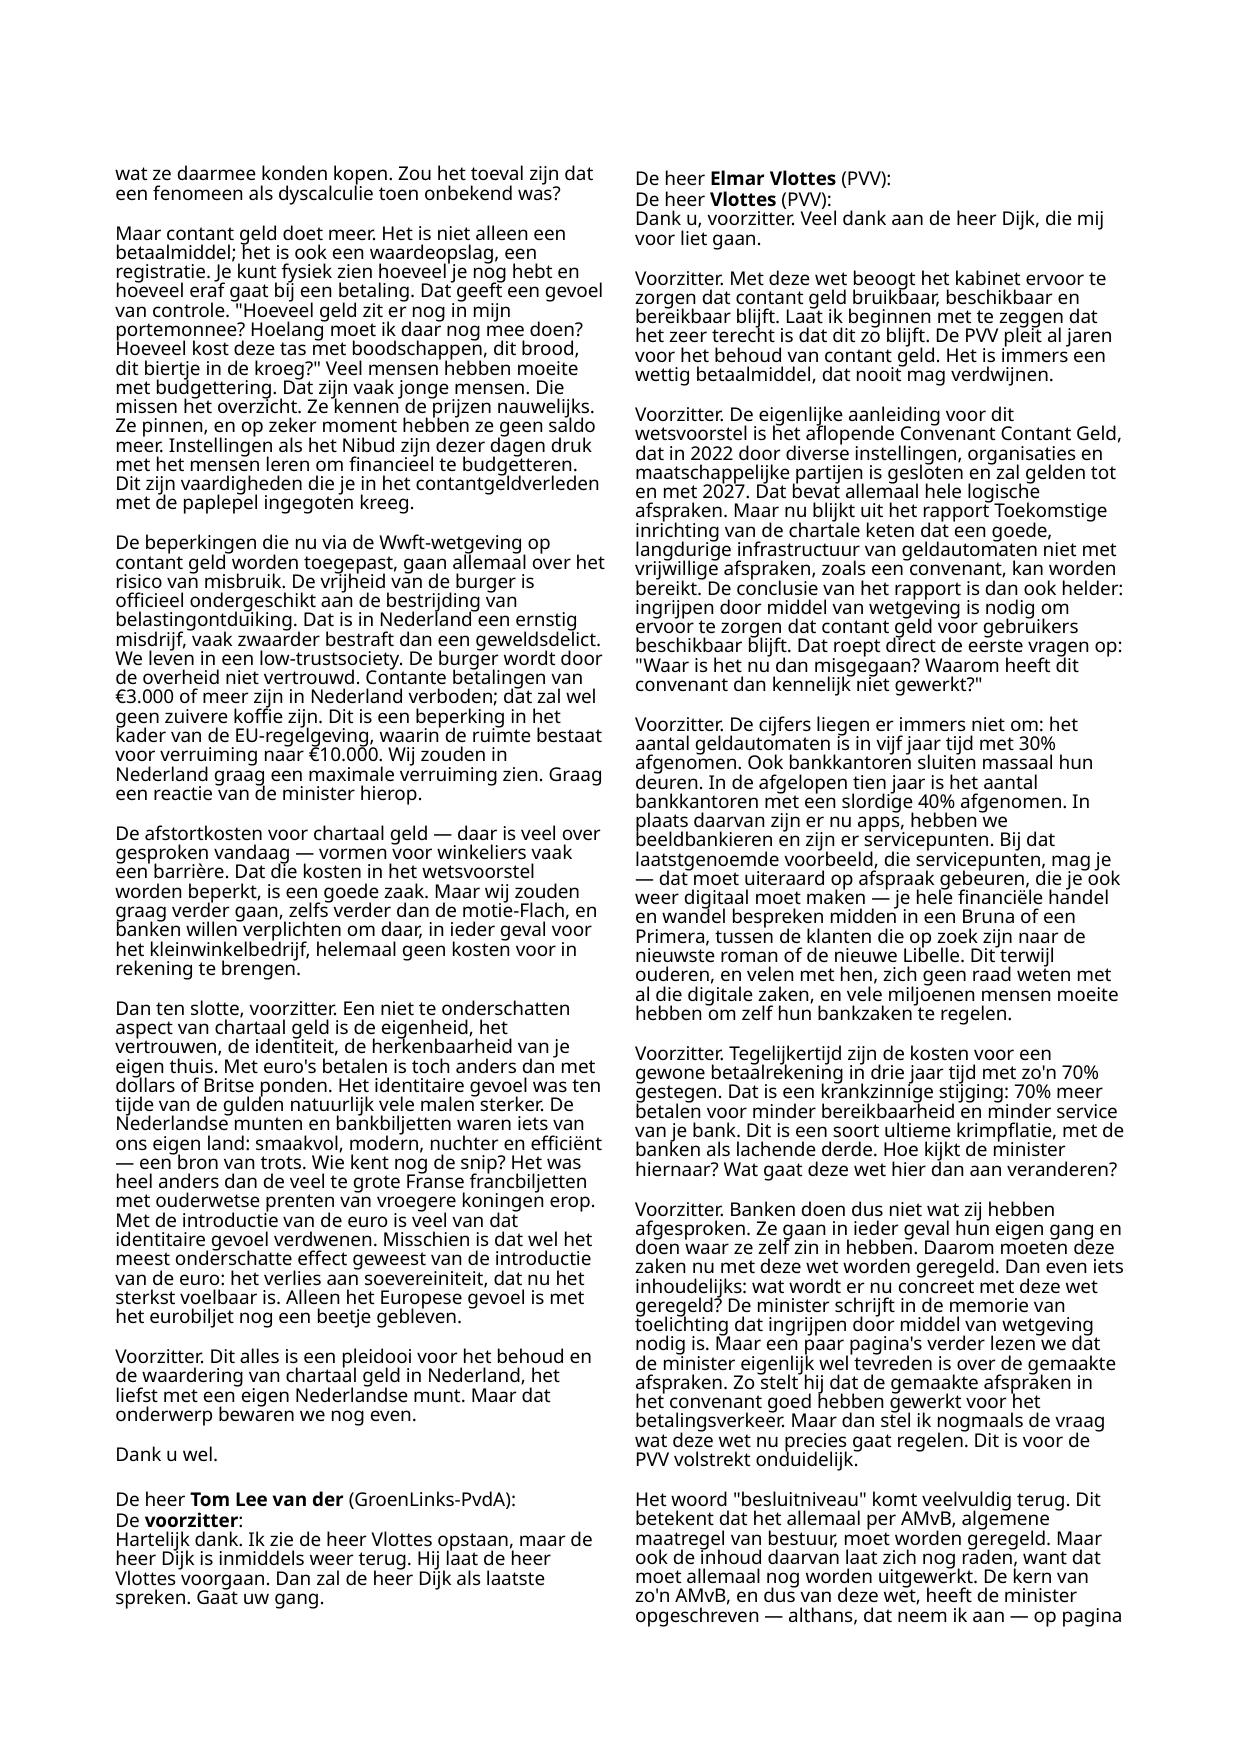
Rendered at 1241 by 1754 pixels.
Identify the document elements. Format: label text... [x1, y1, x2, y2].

text Maar contant geld doet meer. Het is niet alleen een betaalmiddel; het is ook een waardeopslag, een registratie. Je kunt fysiek zien hoeveel je nog hebt en hoeveel eraf gaat bij een betaling. Dat geeft een gevoel van controle. "Hoeveel geld zit er nog in mijn portemonnee? Hoelang moet ik daar nog mee doen? Hoeveel kost deze tas met boodschappen, dit brood, dit biertje in de kroeg?" Veel mensen hebben moeite met budgettering. Dat zijn vaak jonge mensen. Die missen het overzicht. Ze kennen de prijzen nauwelijks. Ze pinnen, en op zeker moment hebben ze geen saldo meer. Instellingen als het Nibud zijn dezer dagen druk met het mensen leren om financieel te budgetteren. Dit zijn vaardigheden die je in het contantgeldverleden met de paplepel ingegoten kreeg. [115, 224, 605, 514]
text Voorzitter. De cijfers liegen er immers niet om: het aantal geldautomaten is in vijf jaar tijd met 30% afgenomen. Ook bankkantoren sluiten massaal hun deuren. In de afgelopen tien jaar is het aantal bankkantoren met een slordige 40% afgenomen. In plaats daarvan zijn er nu apps, hebben we beeldbankieren en zijn er servicepunten. Bij dat laatstgenoemde voorbeeld, die servicepunten, mag je — dat moet uiteraard op afspraak gebeuren, die je ook weer digitaal moet maken — je hele financiële handel en wandel bespreken midden in een Bruna of een Primera, tussen de klanten die op zoek zijn naar de nieuwste roman of de nieuwe Libelle. Dit terwijl ouderen, en velen met hen, zich geen raad weten met al die digitale zaken, en vele miljoenen mensen moeite hebben om zelf hun bankzaken te regelen. [635, 716, 1125, 1024]
text Voorzitter. Met deze wet beoogt het kabinet ervoor te zorgen dat contant geld bruikbaar, beschikbaar en bereikbaar blijft. Laat ik beginnen met te zeggen dat het zeer terecht is dat dit zo blijft. De PVV pleit al jaren voor het behoud van contant geld. Het is immers een wettig betaalmiddel, dat nooit mag verdwijnen. [635, 270, 1125, 385]
text Voorzitter. Dit alles is een pleidooi voor het behoud en de waardering van chartaal geld in Nederland, het liefst met een eigen Nederlandse munt. Maar dat onderwerp bewaren we nog even. [115, 1348, 605, 1425]
text Dank u wel. [115, 1446, 605, 1465]
text Het woord "besluitniveau" komt veelvuldig terug. Dit betekent dat het allemaal per AMvB, algemene maatregel van bestuur, moet worden geregeld. Maar ook de inhoud daarvan laat zich nog raden, want dat moet allemaal nog worden uitgewerkt. De kern van zo'n AMvB, en dus van deze wet, heeft de minister opgeschreven — althans, dat neem ik aan — op pagina [635, 1491, 1125, 1626]
text Hartelijk dank. Ik zie de heer Vlottes opstaan, maar de heer Dijk is inmiddels weer terug. Hij laat de heer Vlottes voorgaan. Dan zal de heer Dijk als laatste spreken. Gaat uw gang. [115, 1531, 605, 1608]
text De heer Vlottes (PVV): [635, 191, 1125, 210]
text wat ze daarmee konden kopen. Zou het toeval zijn dat een fenomeen als dyscalculie toen onbekend was? [115, 165, 605, 204]
text Voorzitter. Banken doen dus niet wat zij hebben afgesproken. Ze gaan in ieder geval hun eigen gang en doen waar ze zelf zin in hebben. Daarom moeten deze zaken nu met deze wet worden geregeld. Dan even iets inhoudelijks: wat wordt er nu concreet met deze wet geregeld? De minister schrijft in de memorie van toelichting dat ingrijpen door middel van wetgeving nodig is. Maar een paar pagina's verder lezen we dat de minister eigenlijk wel tevreden is over de gemaakte afspraken. Zo stelt hij dat de gemaakte afspraken in het convenant goed hebben gewerkt voor het betalingsverkeer. Maar dan stel ik nogmaals de vraag wat deze wet nu precies gaat regelen. Dit is voor de PVV volstrekt onduidelijk. [635, 1201, 1125, 1470]
text De heer Elmar Vlottes (PVV): [635, 165, 1125, 191]
text De beperkingen die nu via de Wwft-wetgeving op contant geld worden toegepast, gaan allemaal over het risico van misbruik. De vrijheid van de burger is officieel ondergeschikt aan de bestrijding van belastingontduiking. Dat is in Nederland een ernstig misdrijf, vaak zwaarder bestraft dan een geweldsdelict. We leven in een low-trustsociety. De burger wordt door de overheid niet vertrouwd. Contante betalingen van €3.000 of meer zijn in Nederland verboden; dat zal wel geen zuivere koffie zijn. Dit is een beperking in het kader van de EU-regelgeving, waarin de ruimte bestaat voor verruiming naar €10.000. Wij zouden in Nederland graag een maximale verruiming zien. Graag een reactie van de minister hierop. [115, 534, 605, 804]
text De heer Tom Lee van der (GroenLinks-PvdA): [115, 1486, 605, 1512]
text De voorzitter: [115, 1512, 605, 1531]
text Dank u, voorzitter. Veel dank aan de heer Dijk, die mij voor liet gaan. [635, 210, 1125, 249]
text Dan ten slotte, voorzitter. Een niet te onderschatten aspect van chartaal geld is de eigenheid, het vertrouwen, de identiteit, de herkenbaarheid van je eigen thuis. Met euro's betalen is toch anders dan met dollars of Britse ponden. Het identitaire gevoel was ten tijde van de gulden natuurlijk vele malen sterker. De Nederlandse munten en bankbiljetten waren iets van ons eigen land: smaakvol, modern, nuchter en efficiënt — een bron van trots. Wie kent nog de snip? Het was heel anders dan de veel te grote Franse francbiljetten met ouderwetse prenten van vroegere koningen erop. Met de introductie van de euro is veel van dat identitaire gevoel verdwenen. Misschien is dat wel het meest onderschatte effect geweest van de introductie van de euro: het verlies aan soevereiniteit, dat nu het sterkst voelbaar is. Alleen het Europese gevoel is met het eurobiljet nog een beetje gebleven. [115, 1000, 605, 1327]
text Voorzitter. De eigenlijke aanleiding voor dit wetsvoorstel is het aflopende Convenant Contant Geld, dat in 2022 door diverse instellingen, organisaties en maatschappelijke partijen is gesloten en zal gelden tot en met 2027. Dat bevat allemaal hele logische afspraken. Maar nu blijkt uit het rapport Toekomstige inrichting van de chartale keten dat een goede, langdurige infrastructuur van geldautomaten niet met vrijwillige afspraken, zoals een convenant, kan worden bereikt. De conclusie van het rapport is dan ook helder: ingrijpen door middel van wetgeving is nodig om ervoor te zorgen dat contant geld voor gebruikers beschikbaar blijft. Dat roept direct de eerste vragen op: "Waar is het nu dan misgegaan? Waarom heeft dit convenant dan kennelijk niet gewerkt?" [635, 406, 1125, 695]
text Voorzitter. Tegelijkertijd zijn de kosten voor een gewone betaalrekening in drie jaar tijd met zo'n 70% gestegen. Dat is een krankzinnige stijging: 70% meer betalen voor minder bereikbaarheid en minder service van je bank. Dit is een soort ultieme krimpflatie, met de banken als lachende derde. Hoe kijkt de minister hiernaar? Wat gaat deze wet hier dan aan veranderen? [635, 1045, 1125, 1180]
text De afstortkosten voor chartaal geld — daar is veel over gesproken vandaag — vormen voor winkeliers vaak een barrière. Dat die kosten in het wetsvoorstel worden beperkt, is een goede zaak. Maar wij zouden graag verder gaan, zelfs verder dan de motie-Flach, en banken willen verplichten om daar, in ieder geval voor het kleinwinkelbedrijf, helemaal geen kosten voor in rekening te brengen. [115, 825, 605, 979]
